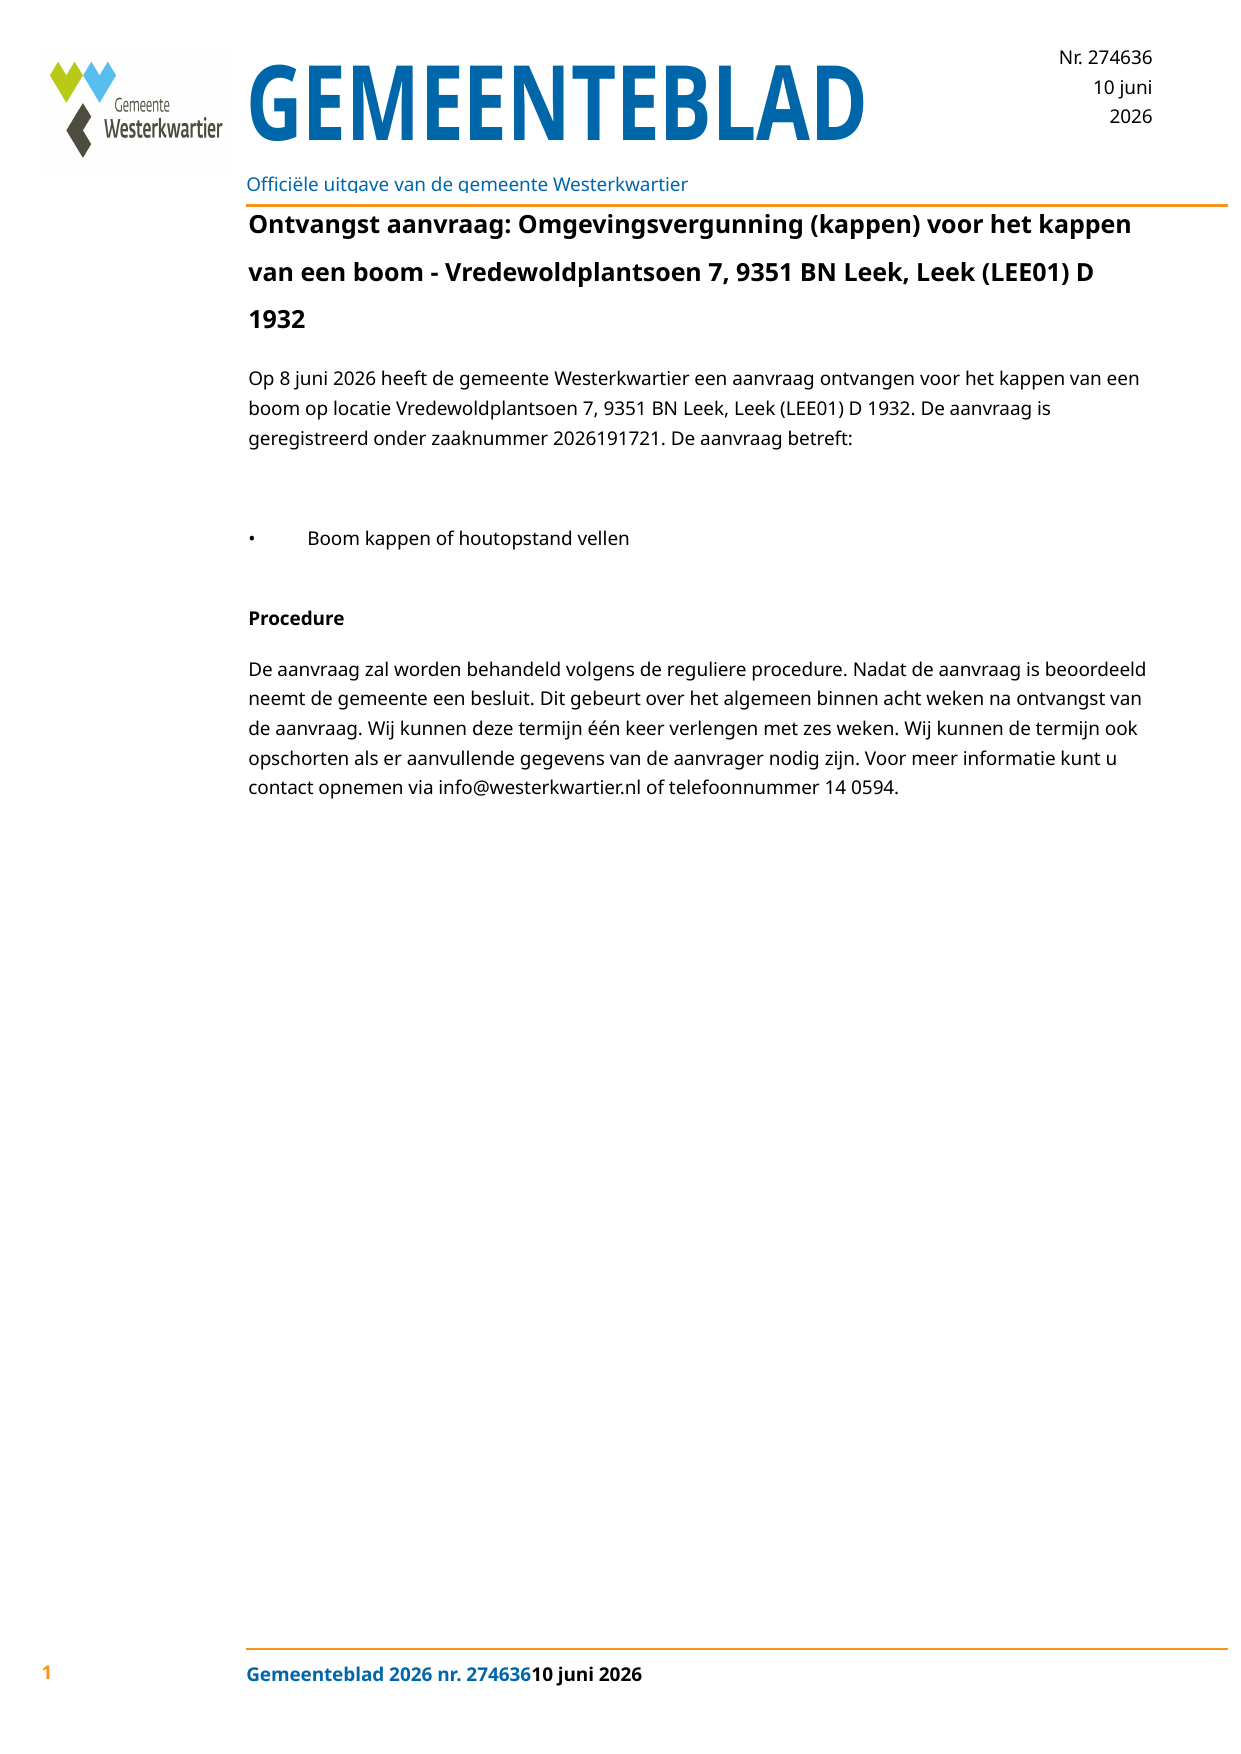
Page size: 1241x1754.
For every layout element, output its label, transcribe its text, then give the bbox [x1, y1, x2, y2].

text Op 8 juni 2026 heeft de gemeente Westerkwartier een aanvraag ontvangen voor het kappen van een boom op locatie Vredewoldplantsoen 7, 9351 BN Leek, Leek (LEE01) D 1932. De aanvraag is geregistreerd onder zaaknummer 2026191721. De aanvraag betreft: [248, 366, 1152, 450]
list Boom kappen of houtopstand vellen [248, 526, 1152, 551]
picture [41, 47, 231, 172]
text Procedure [248, 606, 1152, 631]
text De aanvraag zal worden behandeld volgens de reguliere procedure. Nadat de aanvraag is beoordeeld neemt de gemeente een besluit. Dit gebeurt over het algemeen binnen acht weken na ontvangst van de aanvraag. Wij kunnen deze termijn één keer verlengen met zes weken. Wij kunnen de termijn ook opschorten als er aanvullende gegevens van de aanvrager nodig zijn. Voor meer informatie kunt u contact opnemen via info@westerkwartier.nl of telefoonnummer 14 0594. [248, 656, 1152, 800]
text Ontvangst aanvraag: Omgevingsvergunning (kappen) voor het kappen van een boom - Vredewoldplantsoen 7, 9351 BN Leek, Leek (LEE01) D 1932 [248, 207, 1152, 336]
